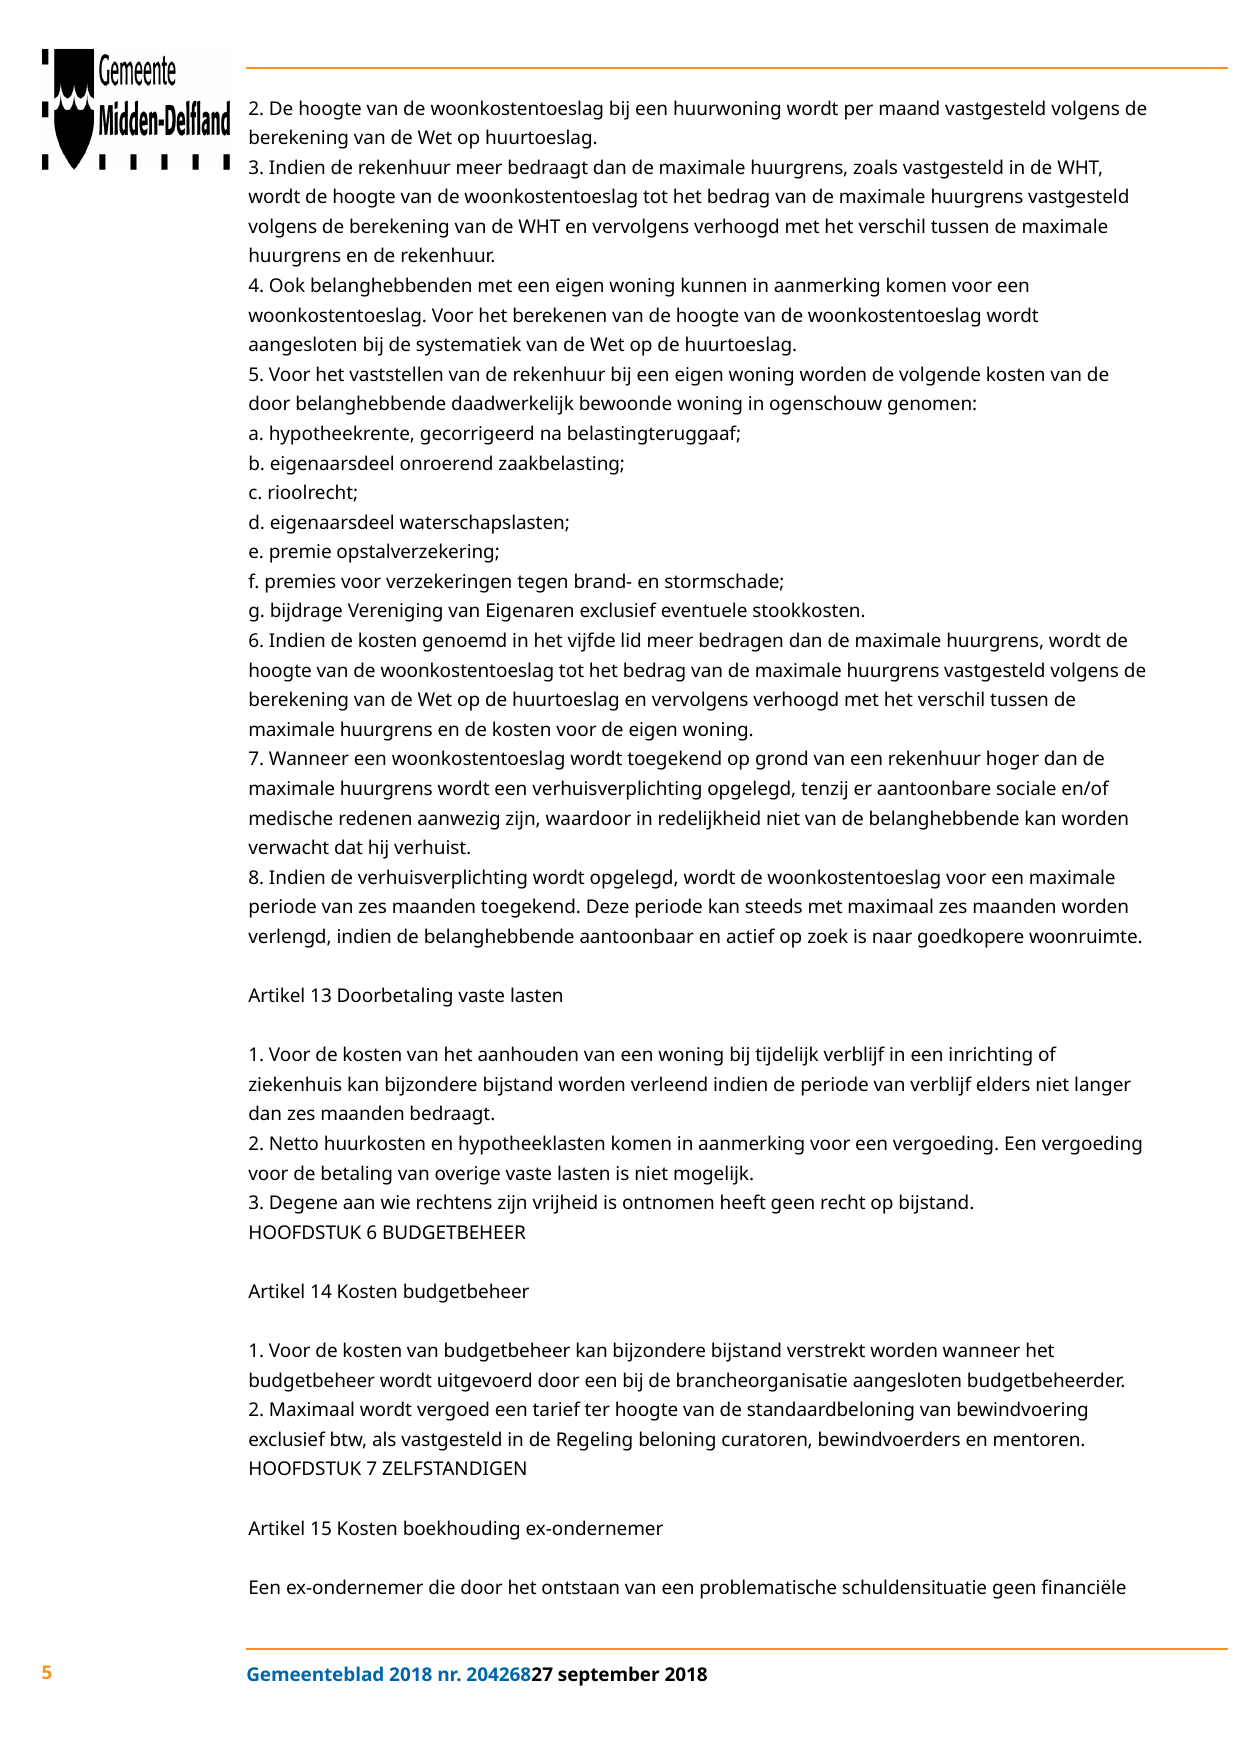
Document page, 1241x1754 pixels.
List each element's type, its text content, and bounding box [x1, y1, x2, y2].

text 3. Indien de rekenhuur meer bedraagt dan de maximale huurgrens, zoals vastgesteld in de WHT, wordt de hoogte van de woonkostentoeslag tot het bedrag van de maximale huurgrens vastgesteld volgens de berekening van de WHT en vervolgens verhoogd met het verschil tussen de maximale huurgrens en de rekenhuur. [248, 154, 1152, 268]
text e. premie opstalverzekering; [248, 538, 1152, 564]
text f. premies voor verzekeringen tegen brand- en stormschade; [248, 568, 1152, 594]
text 2. De hoogte van de woonkostentoeslag bij een huurwoning wordt per maand vastgesteld volgens de berekening van de Wet op huurtoeslag. [248, 95, 1152, 150]
text 4. Ook belanghebbenden met een eigen woning kunnen in aanmerking komen voor een woonkostentoeslag. Voor het berekenen van de hoogte van de woonkostentoeslag wordt aangesloten bij de systematiek van de Wet op de huurtoeslag. [248, 272, 1152, 357]
text b. eigenaarsdeel onroerend zaakbelasting; [248, 450, 1152, 476]
text HOOFDSTUK 7 ZELFSTANDIGEN [248, 1456, 1152, 1481]
text 1. Voor de kosten van budgetbeheer kan bijzondere bijstand verstrekt worden wanneer het budgetbeheer wordt uitgevoerd door een bij de brancheorganisatie aangesloten budgetbeheerder. [248, 1337, 1152, 1393]
text Artikel 14 Kosten budgetbeheer [248, 1278, 1152, 1304]
text c. rioolrecht; [248, 479, 1152, 505]
text 7. Wanneer een woonkostentoeslag wordt toegekend op grond van een rekenhuur hoger dan de maximale huurgrens wordt een verhuisverplichting opgelegd, tenzij er aantoonbare sociale en/of medische redenen aanwezig zijn, waardoor in redelijkheid niet van de belanghebbende kan worden verwacht dat hij verhuist. [248, 746, 1152, 860]
text 2. Netto huurkosten en hypotheeklasten komen in aanmerking voor een vergoeding. Een vergoeding voor de betaling van overige vaste lasten is niet mogelijk. [248, 1130, 1152, 1186]
text Een ex-ondernemer die door het ontstaan van een problematische schuldensituatie geen financiële [248, 1574, 1152, 1600]
text 8. Indien de verhuisverplichting wordt opgelegd, wordt de woonkostentoeslag voor een maximale periode van zes maanden toegekend. Deze periode kan steeds met maximaal zes maanden worden verlengd, indien de belanghebbende aantoonbaar en actief op zoek is naar goedkopere woonruimte. [248, 864, 1152, 949]
text 6. Indien de kosten genoemd in het vijfde lid meer bedragen dan de maximale huurgrens, wordt de hoogte van de woonkostentoeslag tot het bedrag van de maximale huurgrens vastgesteld volgens de berekening van de Wet op de huurtoeslag en vervolgens verhoogd met het verschil tussen de maximale huurgrens en de kosten voor de eigen woning. [248, 627, 1152, 742]
text a. hypotheekrente, gecorrigeerd na belastingteruggaaf; [248, 420, 1152, 446]
picture [41, 47, 231, 172]
text 5. Voor het vaststellen van de rekenhuur bij een eigen woning worden de volgende kosten van de door belanghebbende daadwerkelijk bewoonde woning in ogenschouw genomen: [248, 361, 1152, 416]
text 3. Degene aan wie rechtens zijn vrijheid is ontnomen heeft geen recht op bijstand. [248, 1189, 1152, 1215]
text 2. Maximaal wordt vergoed een tarief ter hoogte van de standaardbeloning van bewindvoering exclusief btw, als vastgesteld in de Regeling beloning curatoren, bewindvoerders en mentoren. [248, 1396, 1152, 1452]
text Artikel 13 Doorbetaling vaste lasten [248, 982, 1152, 1008]
text HOOFDSTUK 6 BUDGETBEHEER [248, 1219, 1152, 1245]
text 1. Voor de kosten van het aanhouden van een woning bij tijdelijk verblijf in een inrichting of ziekenhuis kan bijzondere bijstand worden verleend indien de periode van verblijf elders niet langer dan zes maanden bedraagt. [248, 1041, 1152, 1126]
text Artikel 15 Kosten boekhouding ex-ondernemer [248, 1515, 1152, 1541]
text d. eigenaarsdeel waterschapslasten; [248, 509, 1152, 535]
text g. bijdrage Vereniging van Eigenaren exclusief eventuele stookkosten. [248, 598, 1152, 623]
